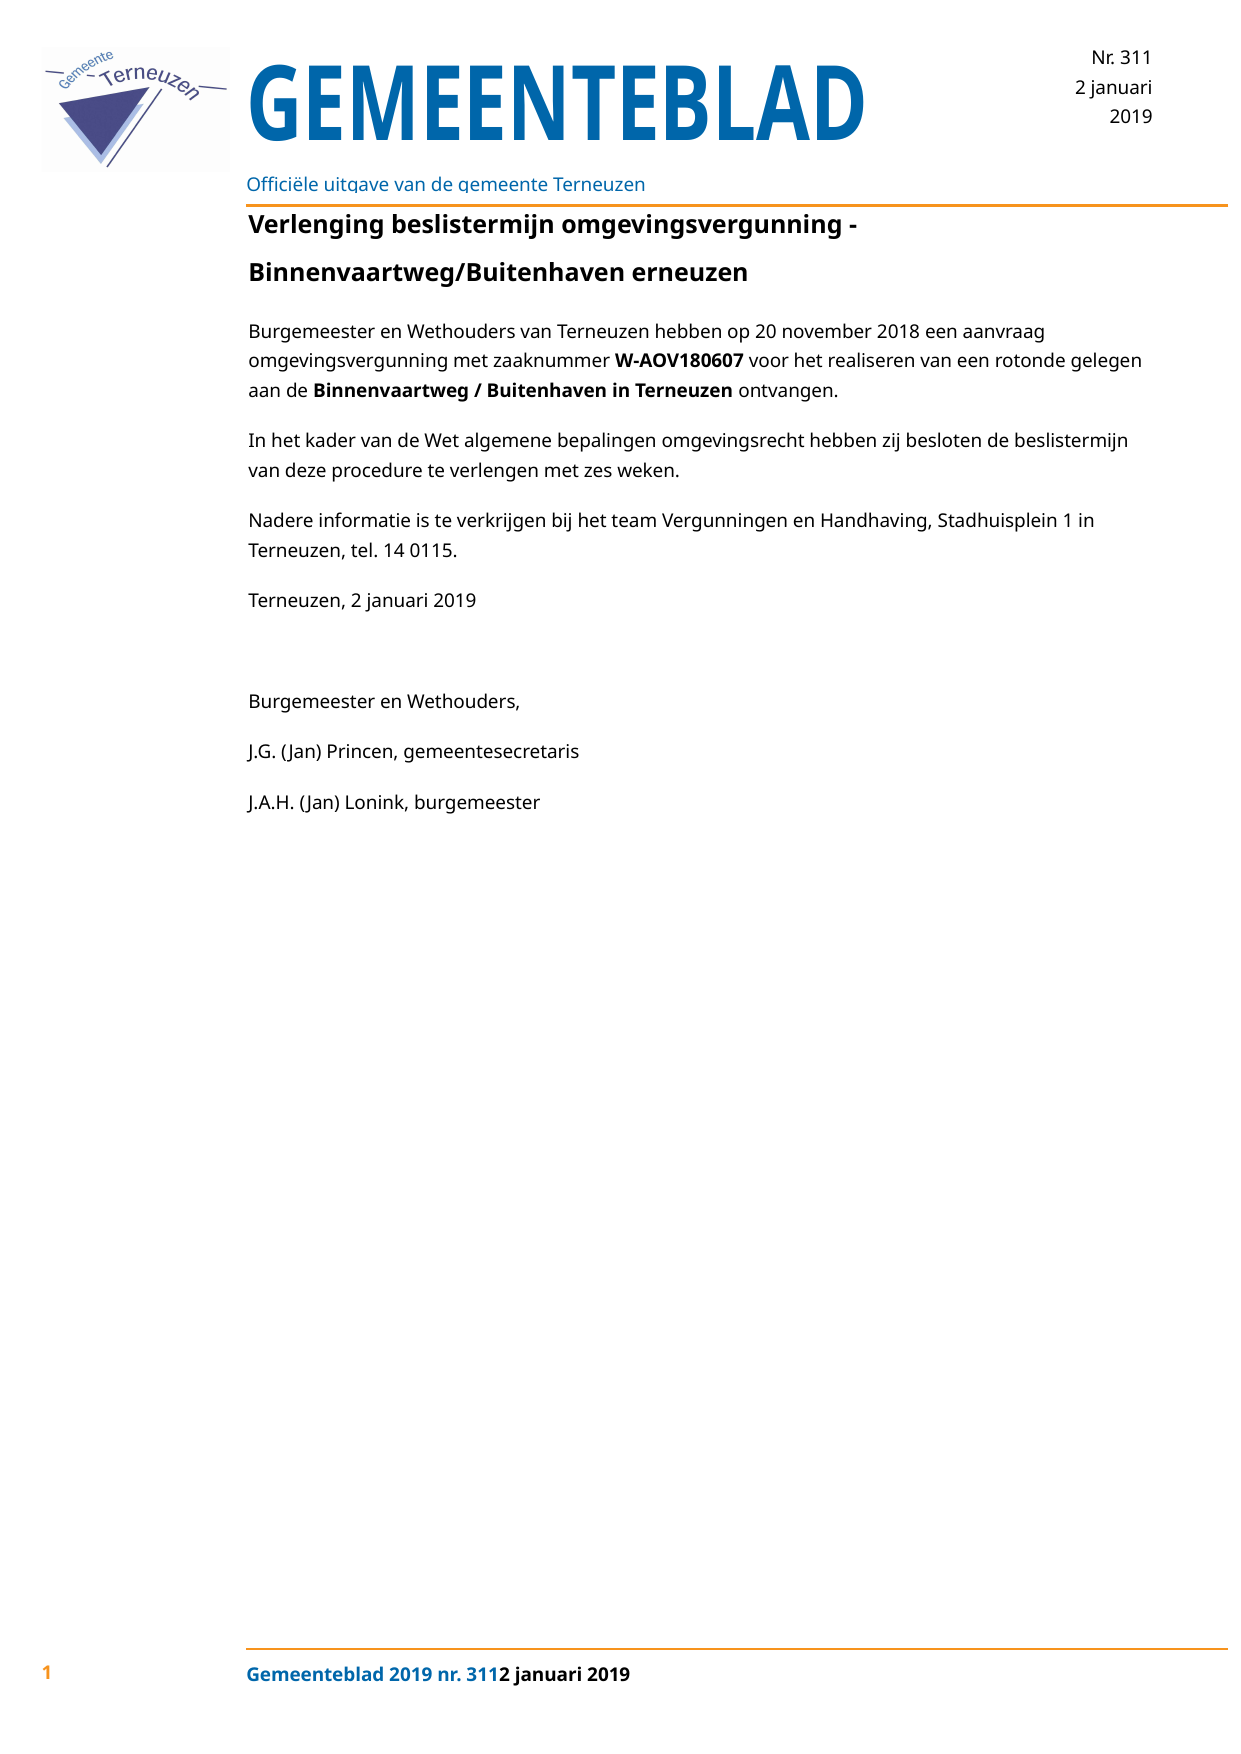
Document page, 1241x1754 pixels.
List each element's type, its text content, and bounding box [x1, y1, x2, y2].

text J.G. (Jan) Princen, gemeentesecretaris [248, 739, 1152, 764]
text J.A.H. (Jan) Lonink, burgemeester [248, 789, 1152, 815]
text Burgemeester en Wethouders van Terneuzen hebben op 20 november 2018 een aanvraag omgevingsvergunning met zaaknummer W-AOV180607 voor het realiseren van een rotonde gelegen aan de Binnenvaartweg / Buitenhaven in Terneuzen ontvangen. [248, 318, 1152, 403]
text In het kader van de Wet algemene bepalingen omgevingsrecht hebben zij besloten de beslistermijn van deze procedure te verlengen met zes weken. [248, 427, 1152, 483]
text Burgemeester en Wethouders, [248, 688, 1152, 714]
text Nadere informatie is te verkrijgen bij het team Vergunningen en Handhaving, Stadhuisplein 1 in Terneuzen, tel. 14 0115. [248, 507, 1152, 563]
text Terneuzen, 2 januari 2019 [248, 587, 1152, 613]
text Verlenging beslistermijn omgevingsvergunning - Binnenvaartweg/Buitenhaven erneuzen [248, 207, 1152, 288]
picture [41, 47, 231, 172]
